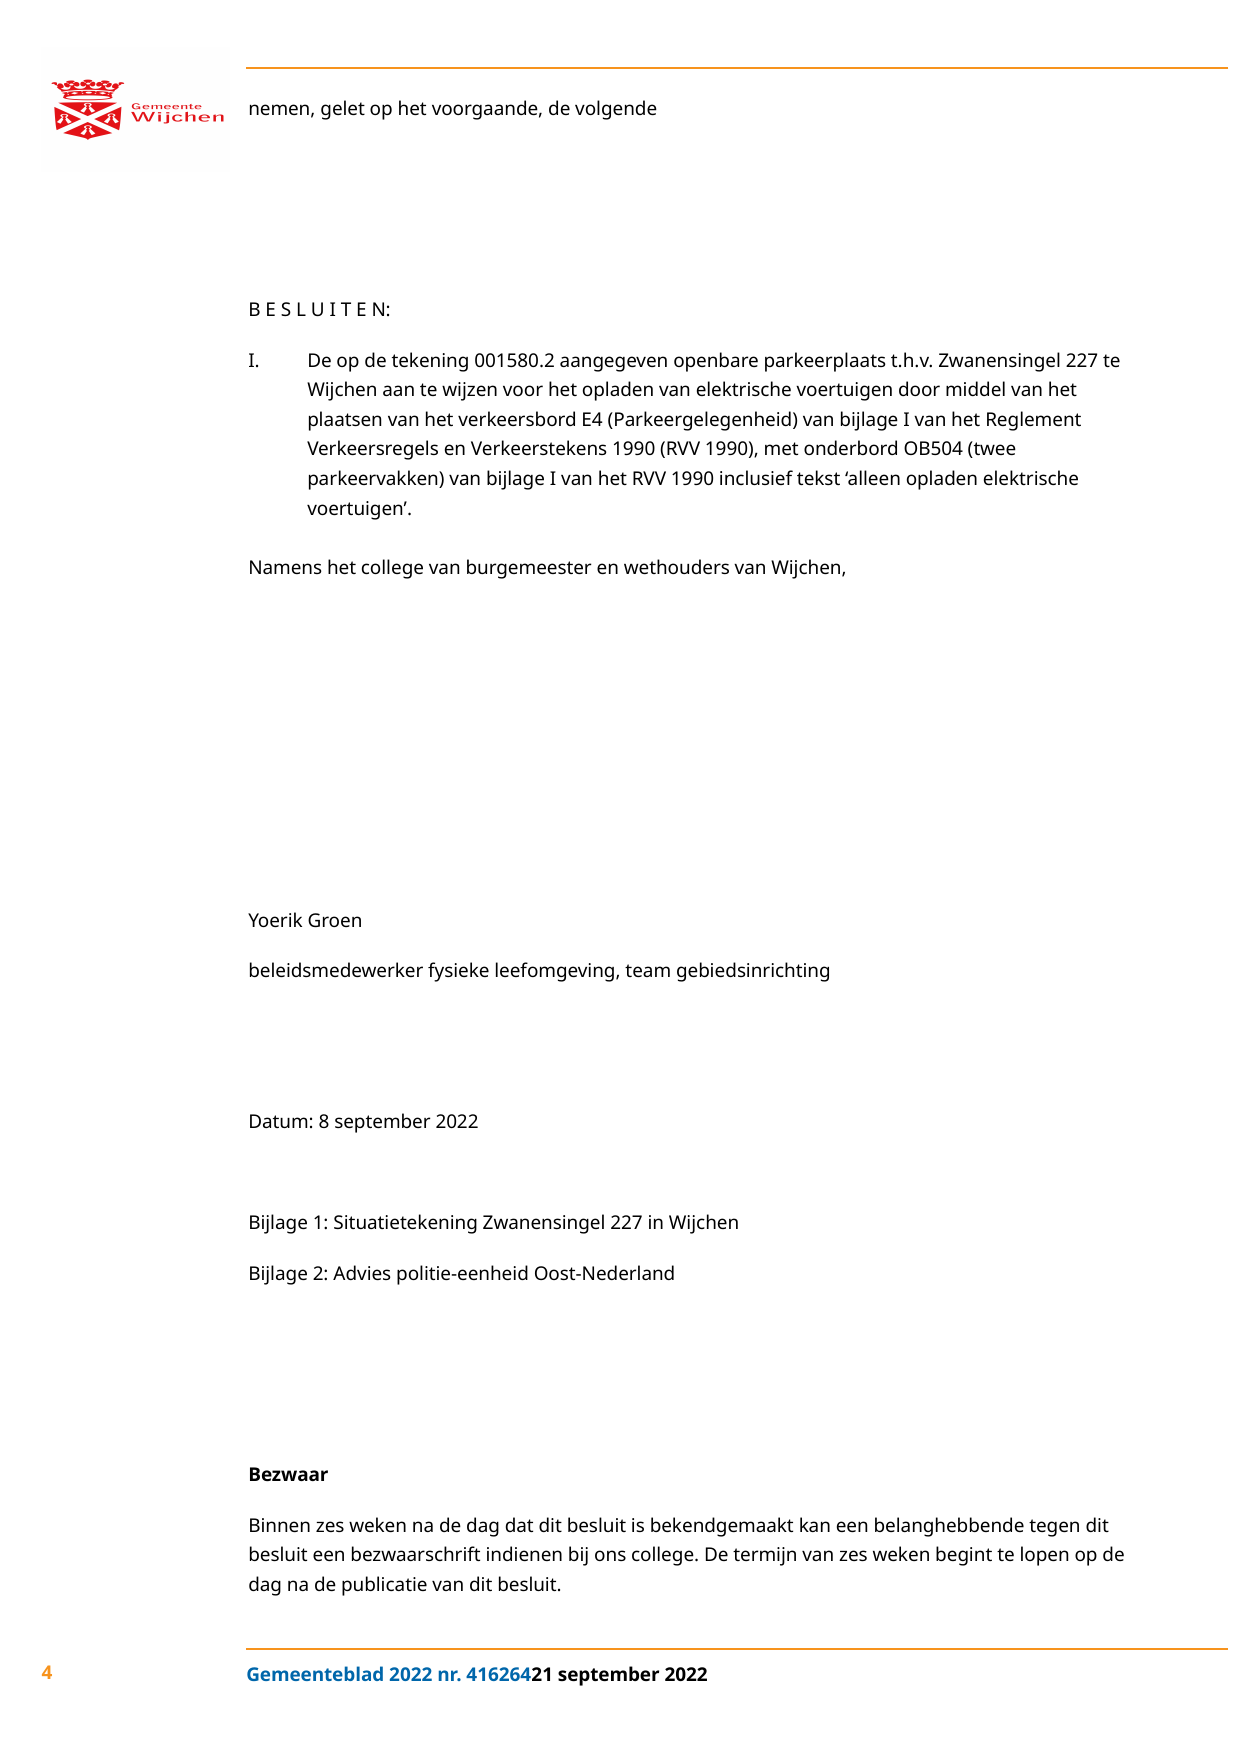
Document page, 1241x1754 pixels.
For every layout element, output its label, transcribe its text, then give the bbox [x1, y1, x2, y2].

text Bijlage 1: Situatietekening Zwanensingel 227 in Wijchen [248, 1209, 1152, 1235]
text Yoerik Groen [248, 907, 1152, 933]
text Datum: 8 september 2022 [248, 1108, 1152, 1134]
text nemen, gelet op het voorgaande, de volgende [248, 95, 1152, 121]
text Bijlage 2: Advies politie-eenheid Oost-Nederland [248, 1260, 1152, 1286]
text Namens het college van burgemeester en wethouders van Wijchen, [248, 554, 1152, 580]
text Bezwaar [248, 1461, 1152, 1487]
list De op de tekening 001580.2 aangegeven openbare parkeerplaats t.h.v. Zwanensingel 227 te Wijchen aan te wijzen voor het opladen van elektrische voertuigen door middel van het plaatsen van het verkeersbord E4 (Parkeergelegenheid) van bijlage I van het Reglement Verkeersregels en Verkeerstekens 1990 (RVV 1990), met onderbord OB504 (twee parkeervakken) van bijlage I van het RVV 1990 inclusief tekst ‘alleen opladen elektrische voertuigen’. [248, 347, 1152, 521]
picture [41, 47, 231, 172]
text B E S L U I T E N: [248, 296, 1152, 322]
text beleidsmedewerker fysieke leefomgeving, team gebiedsinrichting [248, 957, 1152, 983]
text Binnen zes weken na de dag dat dit besluit is bekendgemaakt kan een belanghebbende tegen dit besluit een bezwaarschrift indienen bij ons college. De termijn van zes weken begint te lopen op de dag na de publicatie van dit besluit. [248, 1512, 1152, 1597]
